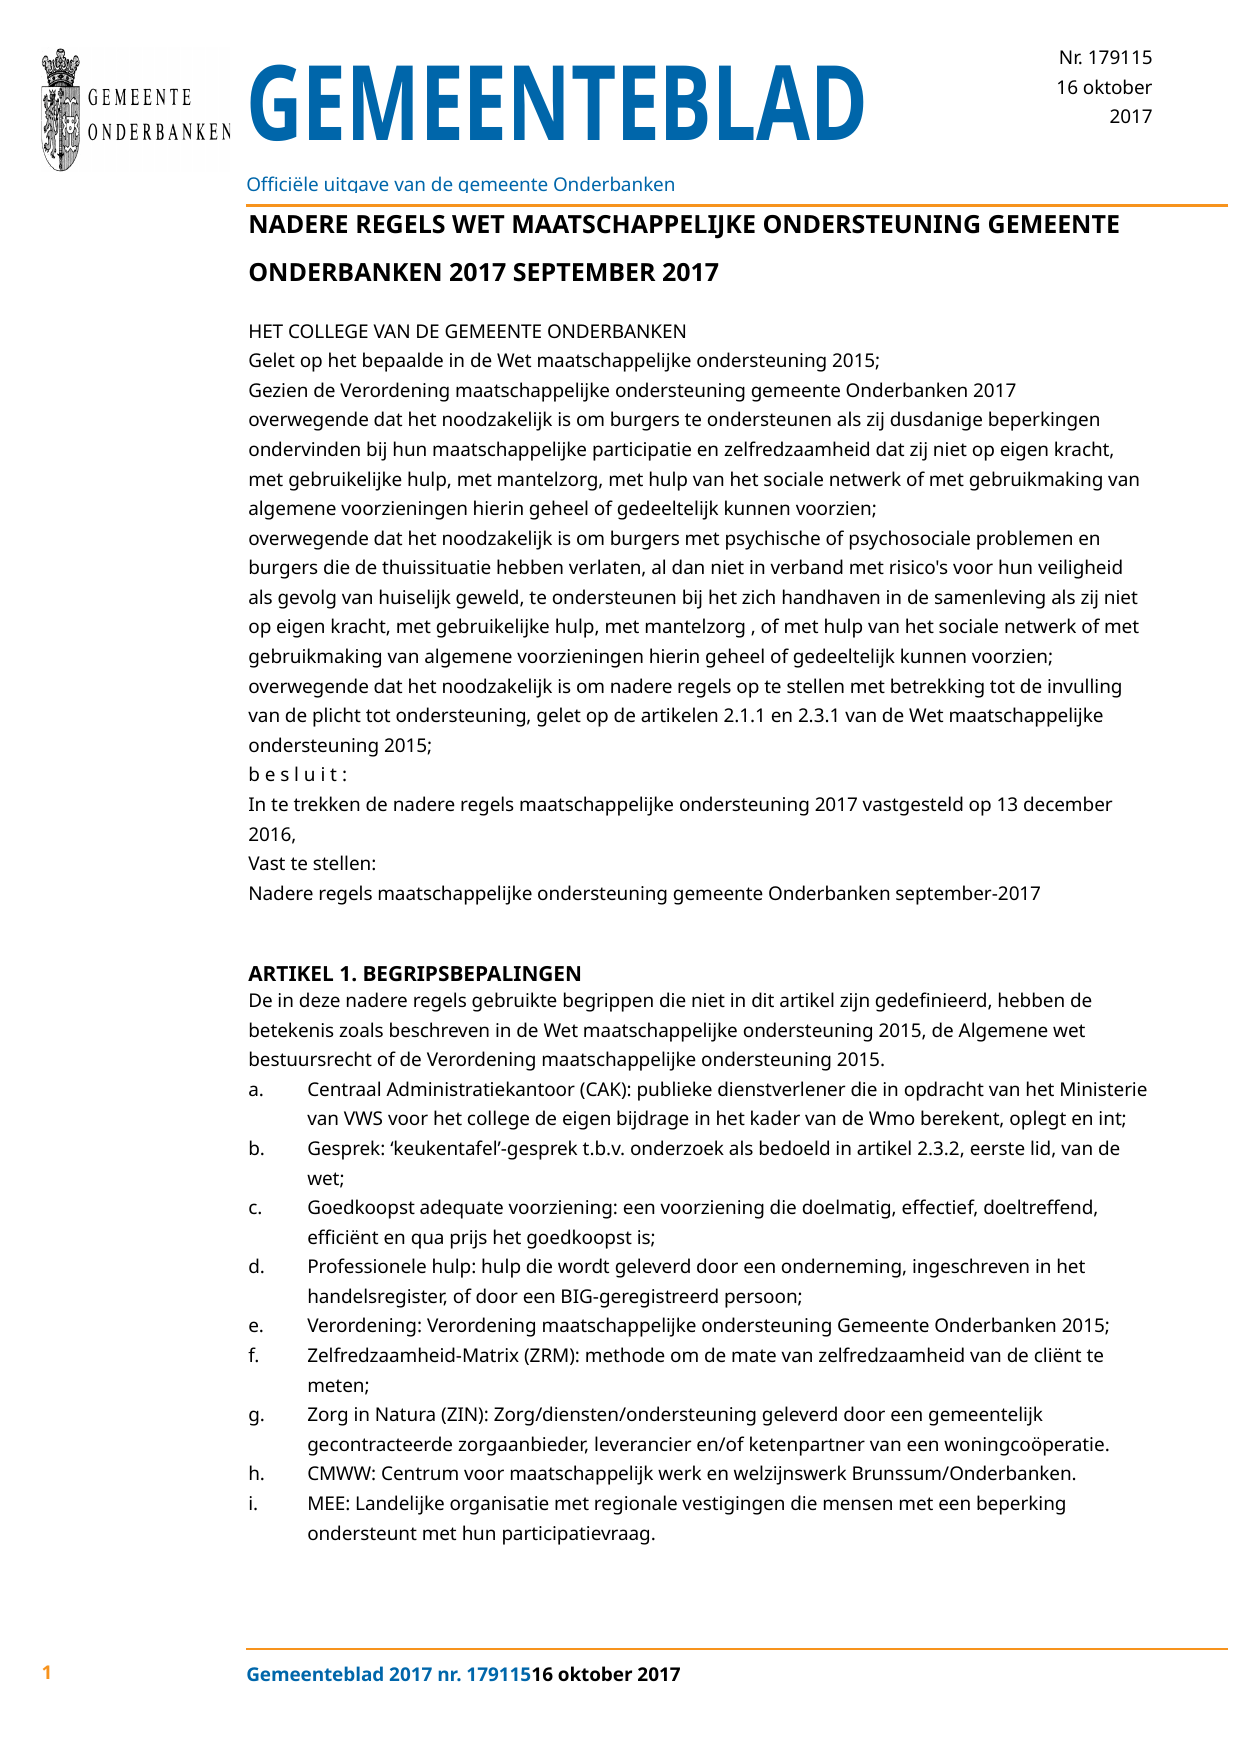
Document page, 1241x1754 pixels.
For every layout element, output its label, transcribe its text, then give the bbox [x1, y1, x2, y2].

text NADERE REGELS WET MAATSCHAPPELIJKE ONDERSTEUNING GEMEENTE ONDERBANKEN 2017 SEPTEMBER 2017 [248, 207, 1152, 288]
text overwegende dat het noodzakelijk is om burgers te ondersteunen als zij dusdanige beperkingen ondervinden bij hun maatschappelijke participatie en zelfredzaamheid dat zij niet op eigen kracht, met gebruikelijke hulp, met mantelzorg, met hulp van het sociale netwerk of met gebruikmaking van algemene voorzieningen hierin geheel of gedeeltelijk kunnen voorzien; [248, 407, 1152, 521]
text ARTIKEL 1. BEGRIPSBEPALINGEN [248, 959, 1152, 987]
text overwegende dat het noodzakelijk is om nadere regels op te stellen met betrekking tot de invulling van de plicht tot ondersteuning, gelet op de artikelen 2.1.1 en 2.3.1 van de Wet maatschappelijke ondersteuning 2015; [248, 673, 1152, 758]
text Vast te stellen: [248, 850, 1152, 876]
list MEE: Landelijke organisatie met regionale vestigingen die mensen met een beperking ondersteunt met hun participatievraag. [248, 1490, 1152, 1546]
list Professionele hulp: hulp die wordt geleverd door een onderneming, ingeschreven in het handelsregister, of door een BIG-geregistreerd persoon; [248, 1253, 1152, 1309]
list Zelfredzaamheid-Matrix (ZRM): methode om de mate van zelfredzaamheid van de cliënt te meten; [248, 1342, 1152, 1398]
text In te trekken de nadere regels maatschappelijke ondersteuning 2017 vastgesteld op 13 december 2016, [248, 791, 1152, 847]
list Centraal Administratiekantoor (CAK): publieke dienstverlener die in opdracht van het Ministerie van VWS voor het college de eigen bijdrage in het kader van de Wmo berekent, oplegt en int; [248, 1076, 1152, 1131]
list Zorg in Natura (ZIN): Zorg/diensten/ondersteuning geleverd door een gemeentelijk gecontracteerde zorgaanbieder, leverancier en/of ketenpartner van een woningcoöperatie. [248, 1401, 1152, 1457]
text Gelet op het bepaalde in de Wet maatschappelijke ondersteuning 2015; [248, 347, 1152, 373]
text De in deze nadere regels gebruikte begrippen die niet in dit artikel zijn gedefinieerd, hebben de betekenis zoals beschreven in de Wet maatschappelijke ondersteuning 2015, de Algemene wet bestuursrecht of de Verordening maatschappelijke ondersteuning 2015. [248, 987, 1152, 1072]
list Gesprek: ‘keukentafel’-gesprek t.b.v. onderzoek als bedoeld in artikel 2.3.2, eerste lid, van de wet; [248, 1135, 1152, 1191]
text b e s l u i t : [248, 762, 1152, 787]
text Gezien de Verordening maatschappelijke ondersteuning gemeente Onderbanken 2017 [248, 377, 1152, 403]
text HET COLLEGE VAN DE GEMEENTE ONDERBANKEN [248, 318, 1152, 344]
list CMWW: Centrum voor maatschappelijk werk en welzijnswerk Brunssum/Onderbanken. [248, 1461, 1152, 1486]
text overwegende dat het noodzakelijk is om burgers met psychische of psychosociale problemen en burgers die de thuissituatie hebben verlaten, al dan niet in verband met risico's voor hun veiligheid als gevolg van huiselijk geweld, te ondersteunen bij het zich handhaven in de samenleving als zij niet op eigen kracht, met gebruikelijke hulp, met mantelzorg , of met hulp van het sociale netwerk of met gebruikmaking van algemene voorzieningen hierin geheel of gedeeltelijk kunnen voorzien; [248, 525, 1152, 669]
list Verordening: Verordening maatschappelijke ondersteuning Gemeente Onderbanken 2015; [248, 1313, 1152, 1338]
text Nadere regels maatschappelijke ondersteuning gemeente Onderbanken september-2017 [248, 880, 1152, 906]
list Goedkoopst adequate voorziening: een voorziening die doelmatig, effectief, doeltreffend, efficiënt en qua prijs het goedkoopst is; [248, 1194, 1152, 1250]
picture [41, 47, 231, 172]
